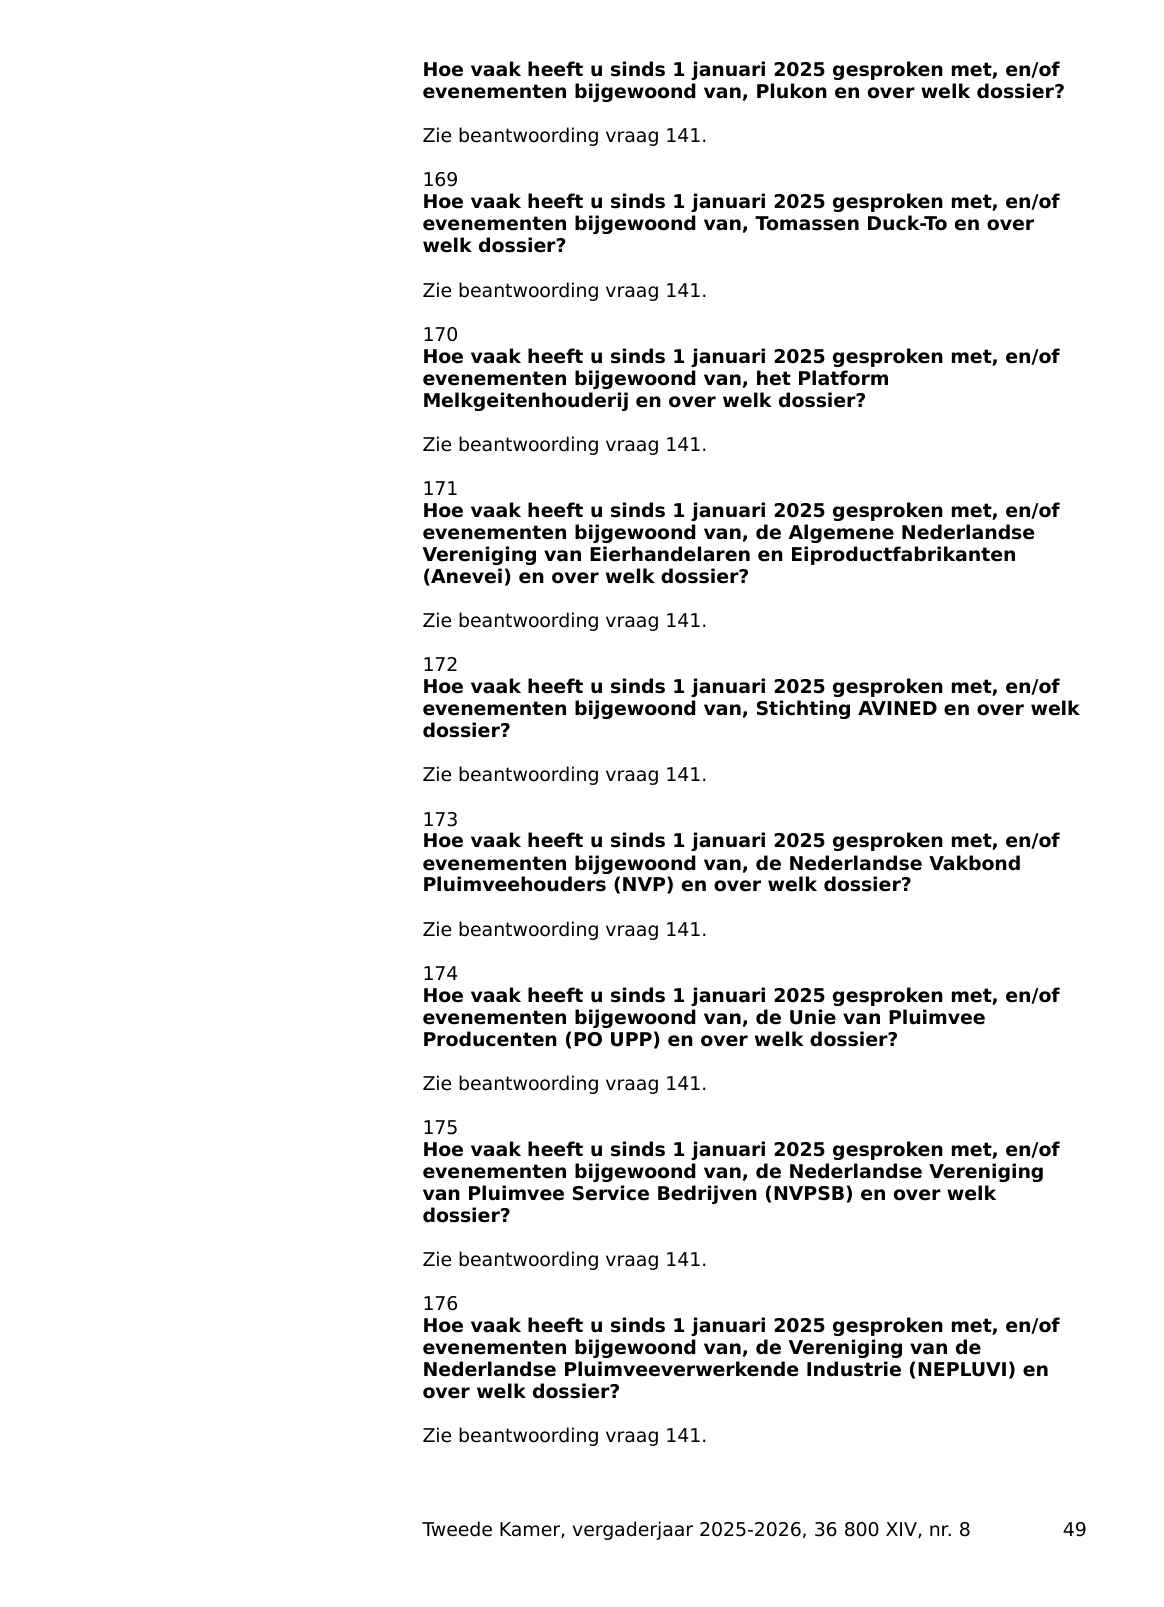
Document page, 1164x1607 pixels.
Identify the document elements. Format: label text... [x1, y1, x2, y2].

text Hoe vaak heeft u sinds 1 januari 2025 gesproken met, en/of evenementen bijgewoond van, de Vereniging van de Nederlandse Pluimveeverwerkende Industrie (NEPLUVI) en over welk dossier? [422, 1315, 1087, 1403]
text Zie beantwoording vraag 141. [422, 125, 1087, 147]
text Hoe vaak heeft u sinds 1 januari 2025 gesproken met, en/of evenementen bijgewoond van, de Algemene Nederlandse Vereniging van Eierhandelaren en Eiproductfabrikanten (Anevei) en over welk dossier? [422, 500, 1087, 588]
text Hoe vaak heeft u sinds 1 januari 2025 gesproken met, en/of evenementen bijgewoond van, de Nederlandse Vereniging van Pluimvee Service Bedrijven (NVPSB) en over welk dossier? [422, 1139, 1087, 1227]
text Zie beantwoording vraag 141. [422, 610, 1087, 632]
text Zie beantwoording vraag 141. [422, 434, 1087, 456]
text Hoe vaak heeft u sinds 1 januari 2025 gesproken met, en/of evenementen bijgewoond van, de Nederlandse Vakbond Pluimveehouders (NVP) en over welk dossier? [422, 830, 1087, 896]
text 173 [422, 808, 1087, 830]
text 170 [422, 324, 1087, 346]
text 169 [422, 169, 1087, 191]
text Zie beantwoording vraag 141. [422, 1249, 1087, 1271]
text 172 [422, 654, 1087, 676]
text 175 [422, 1117, 1087, 1139]
text Hoe vaak heeft u sinds 1 januari 2025 gesproken met, en/of evenementen bijgewoond van, het Platform Melkgeitenhouderij en over welk dossier? [422, 346, 1087, 412]
text Hoe vaak heeft u sinds 1 januari 2025 gesproken met, en/of evenementen bijgewoond van, Tomassen Duck-To en over welk dossier? [422, 191, 1087, 257]
text Zie beantwoording vraag 141. [422, 1425, 1087, 1447]
text Hoe vaak heeft u sinds 1 januari 2025 gesproken met, en/of evenementen bijgewoond van, Stichting AVINED en over welk dossier? [422, 676, 1087, 742]
text 176 [422, 1293, 1087, 1315]
text Zie beantwoording vraag 141. [422, 918, 1087, 941]
text Hoe vaak heeft u sinds 1 januari 2025 gesproken met, en/of evenementen bijgewoond van, Plukon en over welk dossier? [422, 59, 1087, 103]
text Zie beantwoording vraag 141. [422, 279, 1087, 301]
text Zie beantwoording vraag 141. [422, 764, 1087, 786]
text Zie beantwoording vraag 141. [422, 1073, 1087, 1095]
text 174 [422, 963, 1087, 985]
text 171 [422, 478, 1087, 500]
text Hoe vaak heeft u sinds 1 januari 2025 gesproken met, en/of evenementen bijgewoond van, de Unie van Pluimvee Producenten (PO UPP) en over welk dossier? [422, 985, 1087, 1051]
